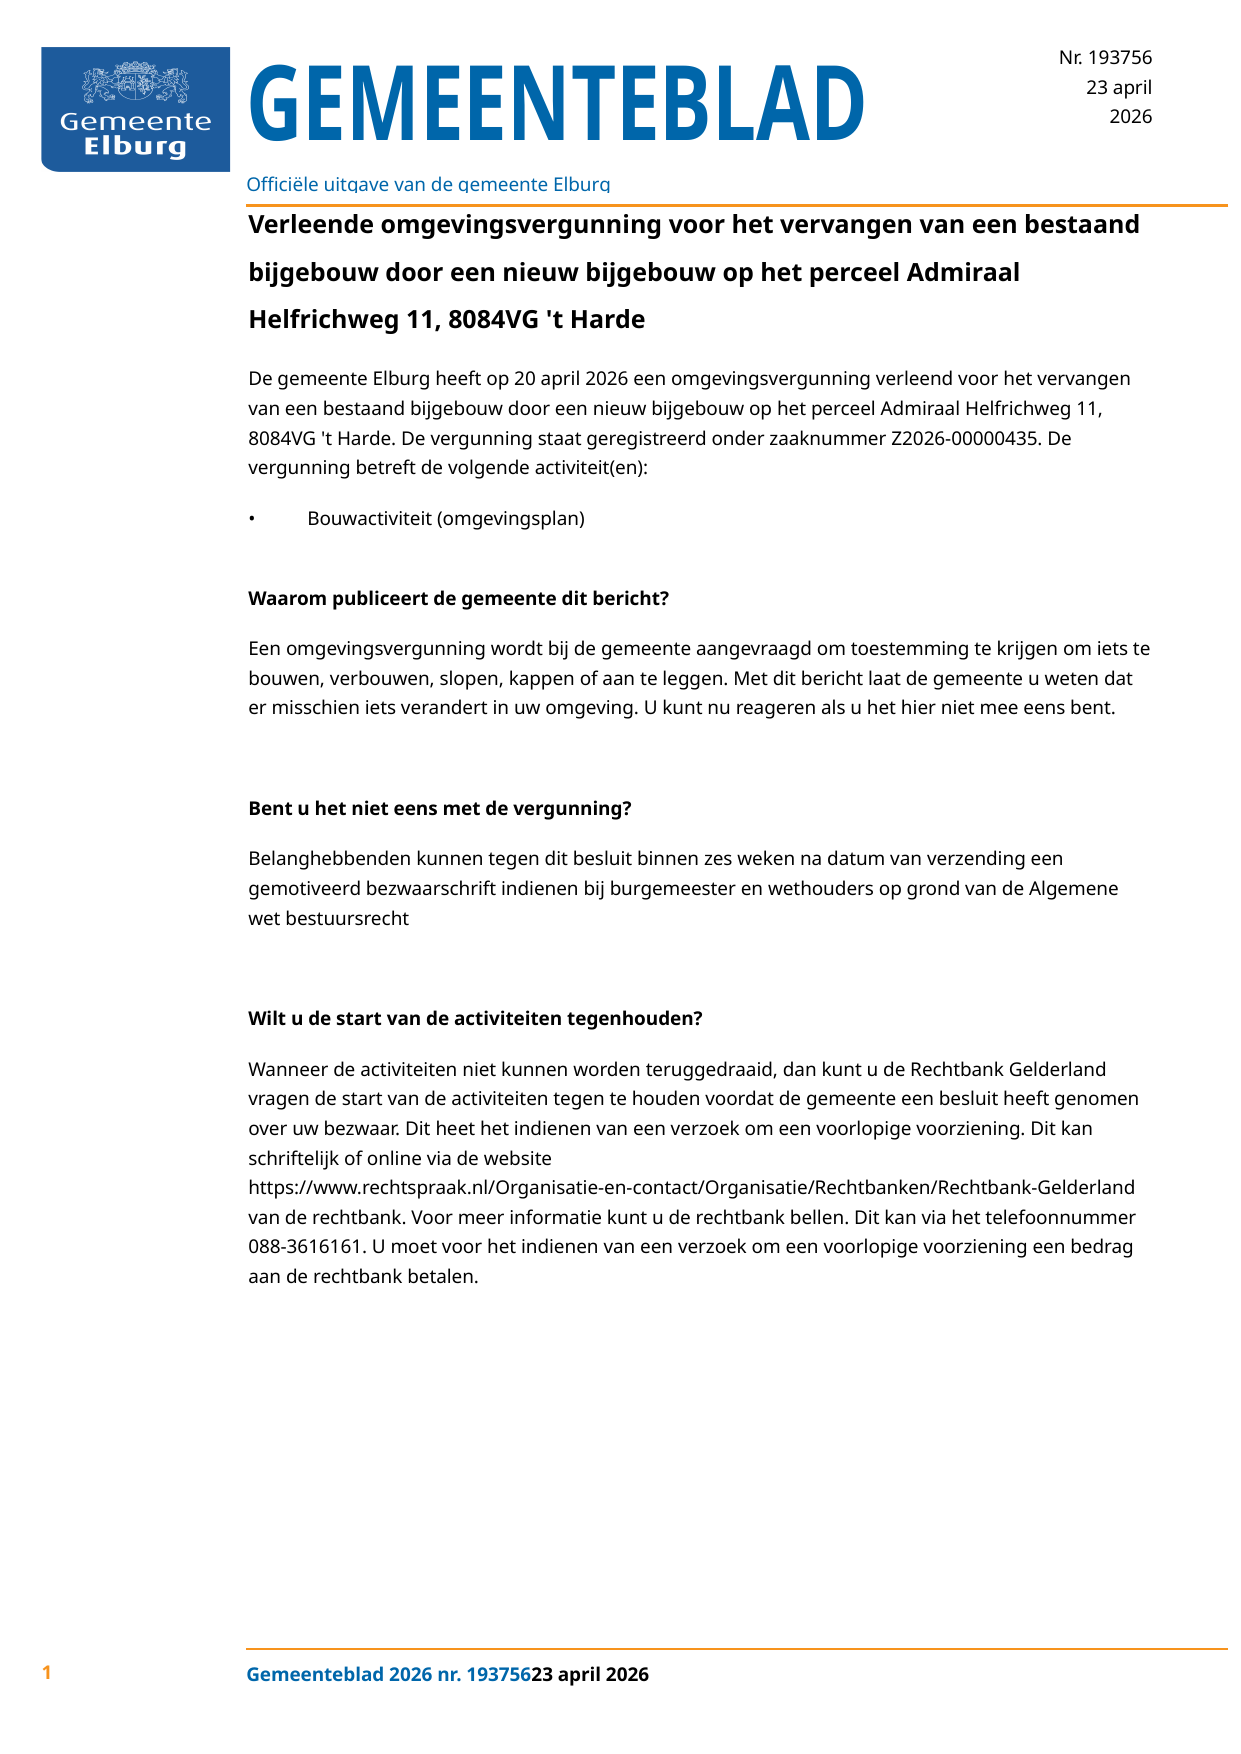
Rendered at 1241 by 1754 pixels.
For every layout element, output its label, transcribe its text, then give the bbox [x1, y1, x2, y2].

text Verleende omgevingsvergunning voor het vervangen van een bestaand bijgebouw door een nieuw bijgebouw op het perceel Admiraal Helfrichweg 11, 8084VG 't Harde [248, 207, 1152, 336]
text De gemeente Elburg heeft op 20 april 2026 een omgevingsvergunning verleend voor het vervangen van een bestaand bijgebouw door een nieuw bijgebouw op het perceel Admiraal Helfrichweg 11, 8084VG 't Harde. De vergunning staat geregistreerd onder zaaknummer Z2026-00000435. De vergunning betreft de volgende activiteit(en): [248, 366, 1152, 480]
text Wanneer de activiteiten niet kunnen worden teruggedraaid, dan kunt u de Rechtbank Gelderland vragen de start van de activiteiten tegen te houden voordat de gemeente een besluit heeft genomen over uw bezwaar. Dit heet het indienen van een verzoek om een voorlopige voorziening. Dit kan schriftelijk of online via de website https://www.rechtspraak.nl/Organisatie-en-contact/Organisatie/Rechtbanken/Rechtbank-Gelderland van de rechtbank. Voor meer informatie kunt u de rechtbank bellen. Dit kan via het telefoonnummer 088-3616161. U moet voor het indienen van een verzoek om een voorlopige voorziening een bedrag aan de rechtbank betalen. [248, 1056, 1152, 1289]
picture [41, 47, 231, 172]
list Bouwactiviteit (omgevingsplan) [248, 505, 1152, 530]
text Belanghebbenden kunnen tegen dit besluit binnen zes weken na datum van verzending een gemotiveerd bezwaarschrift indienen bij burgemeester en wethouders op grond van de Algemene wet bestuursrecht [248, 846, 1152, 930]
text Waarom publiceert de gemeente dit bericht? [248, 585, 1152, 610]
text Bent u het niet eens met de vergunning? [248, 795, 1152, 821]
text Wilt u de start van de activiteiten tegenhouden? [248, 1006, 1152, 1031]
text Een omgevingsvergunning wordt bij de gemeente aangevraagd om toestemming te krijgen om iets te bouwen, verbouwen, slopen, kappen of aan te leggen. Met dit bericht laat de gemeente u weten dat er misschien iets verandert in uw omgeving. U kunt nu reageren als u het hier niet mee eens bent. [248, 635, 1152, 720]
